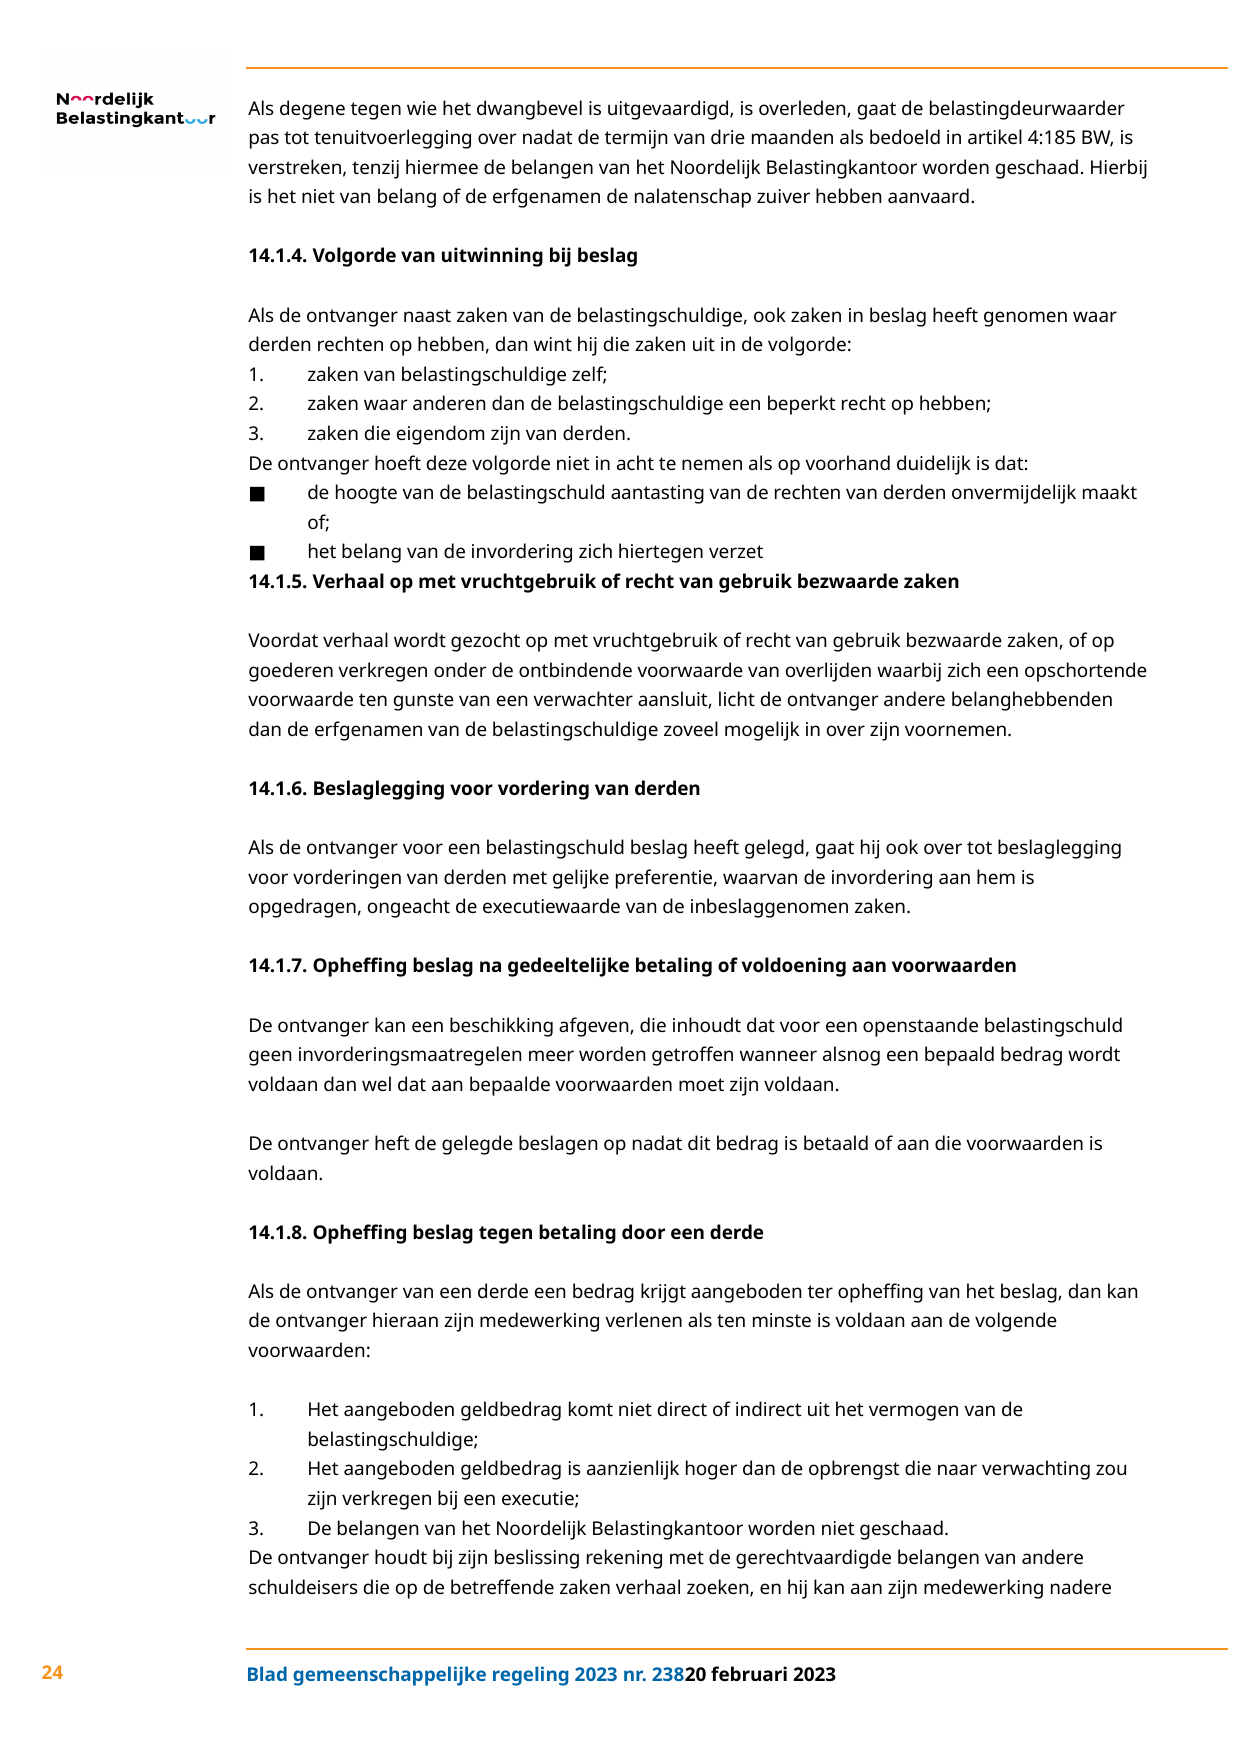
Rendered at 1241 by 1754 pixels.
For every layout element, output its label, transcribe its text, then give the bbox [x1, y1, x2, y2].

text 14.1.7. Opheffing beslag na gedeeltelijke betaling of voldoening aan voorwaarden [248, 953, 1152, 978]
list het belang van de invordering zich hiertegen verzet [248, 538, 1152, 564]
list zaken die eigendom zijn van derden. [248, 420, 1152, 446]
list Het aangeboden geldbedrag komt niet direct of indirect uit het vermogen van de belastingschuldige; [248, 1396, 1152, 1452]
list zaken waar anderen dan de belastingschuldige een beperkt recht op hebben; [248, 391, 1152, 416]
text De ontvanger houdt bij zijn beslissing rekening met de gerechtvaardigde belangen van andere schuldeisers die op de betreffende zaken verhaal zoeken, en hij kan aan zijn medewerking nadere [248, 1544, 1152, 1600]
text 14.1.8. Opheffing beslag tegen betaling door een derde [248, 1219, 1152, 1245]
text Als de ontvanger naast zaken van de belastingschuldige, ook zaken in beslag heeft genomen waar derden rechten op hebben, dan wint hij die zaken uit in de volgorde: [248, 302, 1152, 357]
text De ontvanger kan een beschikking afgeven, die inhoudt dat voor een openstaande belastingschuld geen invorderingsmaatregelen meer worden getroffen wanneer alsnog een bepaald bedrag wordt voldaan dan wel dat aan bepaalde voorwaarden moet zijn voldaan. [248, 1012, 1152, 1097]
text Als de ontvanger van een derde een bedrag krijgt aangeboden ter opheffing van het beslag, dan kan de ontvanger hieraan zijn medewerking verlenen als ten minste is voldaan aan de volgende voorwaarden: [248, 1278, 1152, 1363]
list de hoogte van de belastingschuld aantasting van de rechten van derden onvermijdelijk maakt of; [248, 479, 1152, 535]
text Als de ontvanger voor een belastingschuld beslag heeft gelegd, gaat hij ook over tot beslaglegging voor vorderingen van derden met gelijke preferentie, waarvan de invordering aan hem is opgedragen, ongeacht de executiewaarde van de inbeslaggenomen zaken. [248, 834, 1152, 919]
list Het aangeboden geldbedrag is aanzienlijk hoger dan de opbrengst die naar verwachting zou zijn verkregen bij een executie; [248, 1456, 1152, 1511]
text De ontvanger heft de gelegde beslagen op nadat dit bedrag is betaald of aan die voorwaarden is voldaan. [248, 1130, 1152, 1186]
text Voordat verhaal wordt gezocht op met vruchtgebruik of recht van gebruik bezwaarde zaken, of op goederen verkregen onder de ontbindende voorwaarde van overlijden waarbij zich een opschortende voorwaarde ten gunste van een verwachter aansluit, licht de ontvanger andere belanghebbenden dan de erfgenamen van de belastingschuldige zoveel mogelijk in over zijn voornemen. [248, 627, 1152, 742]
text 14.1.6. Beslaglegging voor vordering van derden [248, 775, 1152, 801]
list De belangen van het Noordelijk Belastingkantoor worden niet geschaad. [248, 1515, 1152, 1541]
list zaken van belastingschuldige zelf; [248, 361, 1152, 387]
picture [41, 47, 231, 172]
text 14.1.5. Verhaal op met vruchtgebruik of recht van gebruik bezwaarde zaken [248, 568, 1152, 594]
text De ontvanger hoeft deze volgorde niet in acht te nemen als op voorhand duidelijk is dat: [248, 450, 1152, 476]
text 14.1.4. Volgorde van uitwinning bij beslag [248, 243, 1152, 268]
text Als degene tegen wie het dwangbevel is uitgevaardigd, is overleden, gaat de belastingdeurwaarder pas tot tenuitvoerlegging over nadat de termijn van drie maanden als bedoeld in artikel 4:185 BW, is verstreken, tenzij hiermee de belangen van het Noordelijk Belastingkantoor worden geschaad. Hierbij is het niet van belang of de erfgenamen de nalatenschap zuiver hebben aanvaard. [248, 95, 1152, 209]
